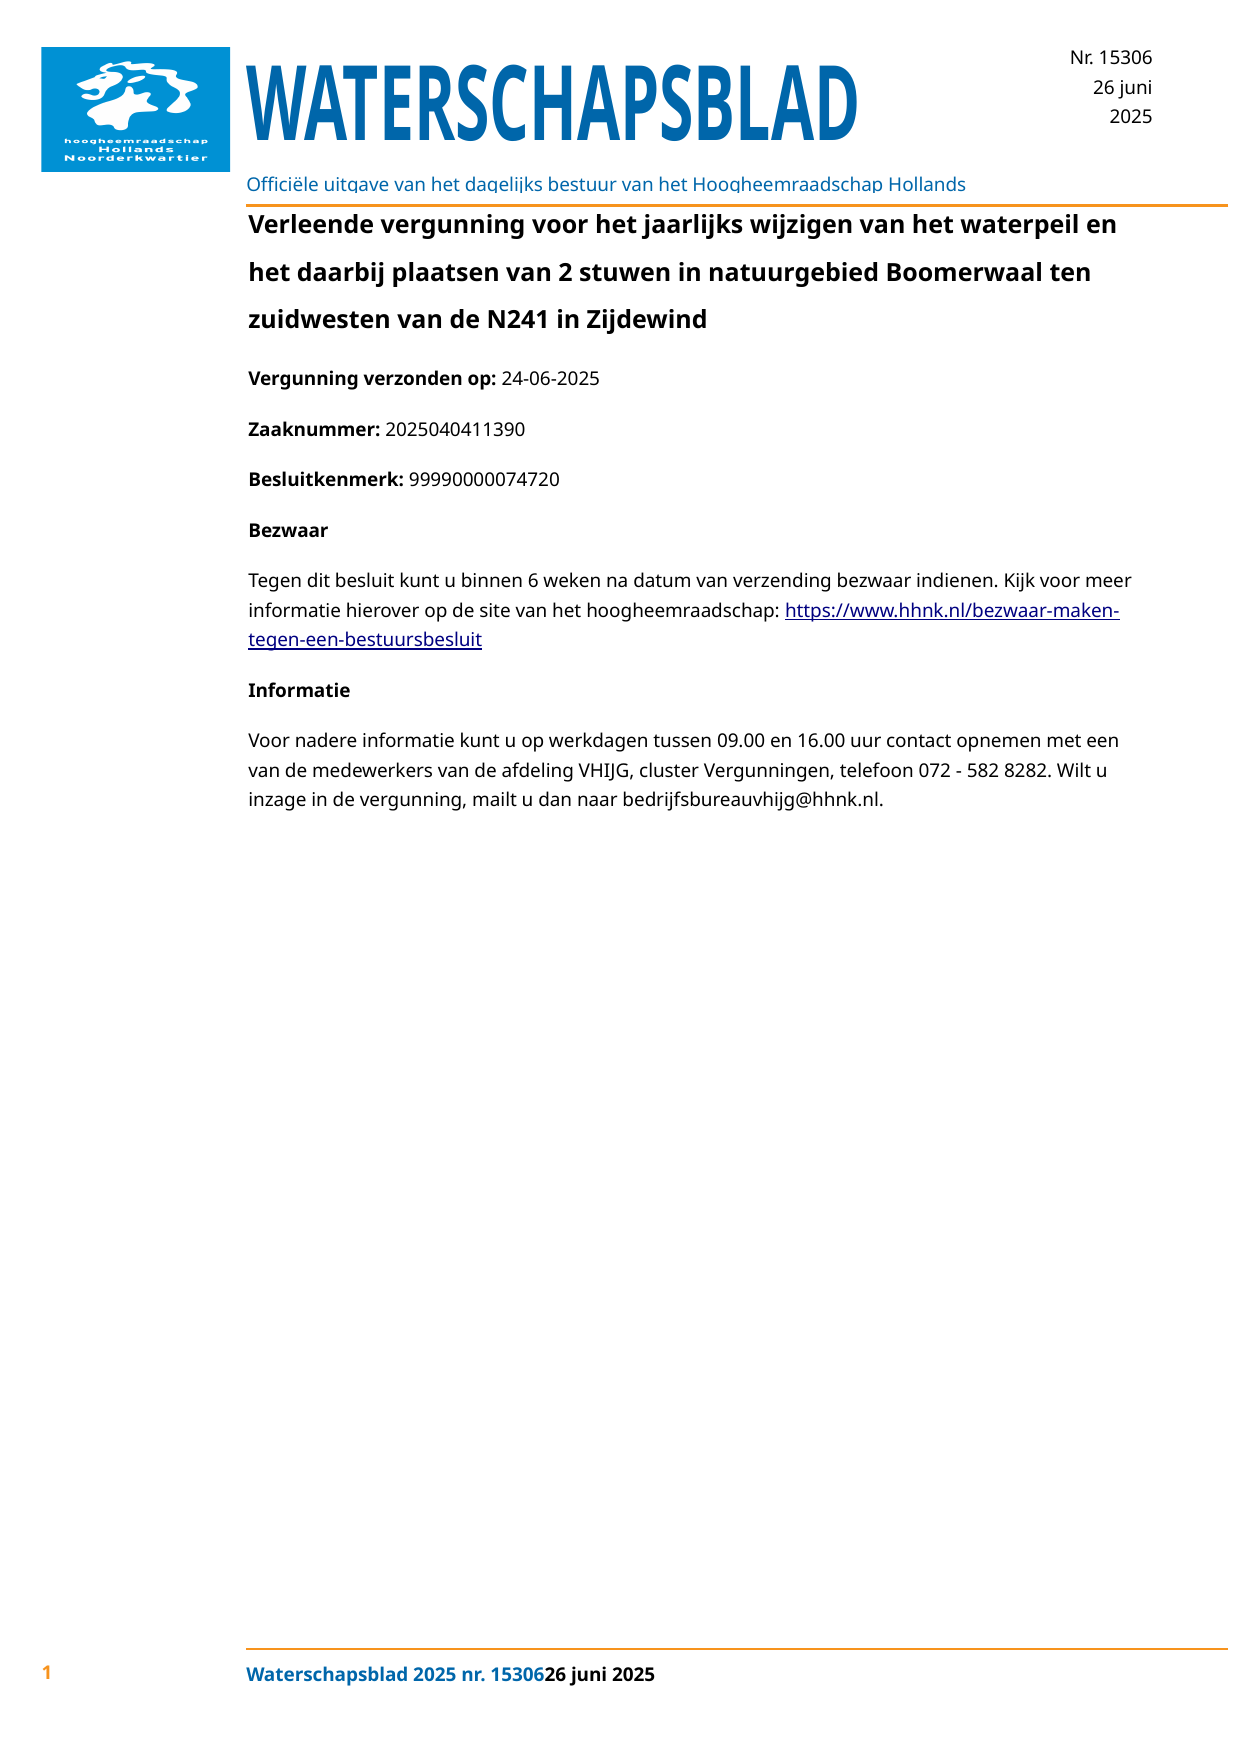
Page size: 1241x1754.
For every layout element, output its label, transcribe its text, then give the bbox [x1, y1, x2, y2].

picture [118, 62, 197, 112]
text Bezwaar [248, 517, 1152, 542]
text Besluitkenmerk: 99990000074720 [248, 466, 1152, 492]
text Verleende vergunning voor het jaarlijks wijzigen van het waterpeil en het daarbij plaatsen van 2 stuwen in natuurgebied Boomerwaal ten zuidwesten van de N241 in Zijdewind [248, 207, 1152, 336]
text Tegen dit besluit kunt u binnen 6 weken na datum van verzending bezwaar indienen. Kijk voor meer informatie hierover op de site van het hoogheemraadschap: https://www.hhnk.nl/bezwaar-maken-tegen-een-bestuursbesluit [248, 567, 1152, 652]
text Voor nadere informatie kunt u op werkdagen tussen 09.00 en 16.00 uur contact opnemen met een van de medewerkers van de afdeling VHIJG, cluster Vergunningen, telefoon 072 - 582 8282. Wilt u inzage in de vergunning, mailt u dan naar bedrijfsbureauvhijg@hhnk.nl. [248, 727, 1152, 812]
picture [129, 76, 144, 82]
text Zaaknummer: 2025040411390 [248, 416, 1152, 442]
picture [78, 64, 122, 99]
text Vergunning verzonden op: 24-06-2025 [248, 366, 1152, 391]
text Informatie [248, 677, 1152, 702]
picture [88, 87, 157, 130]
